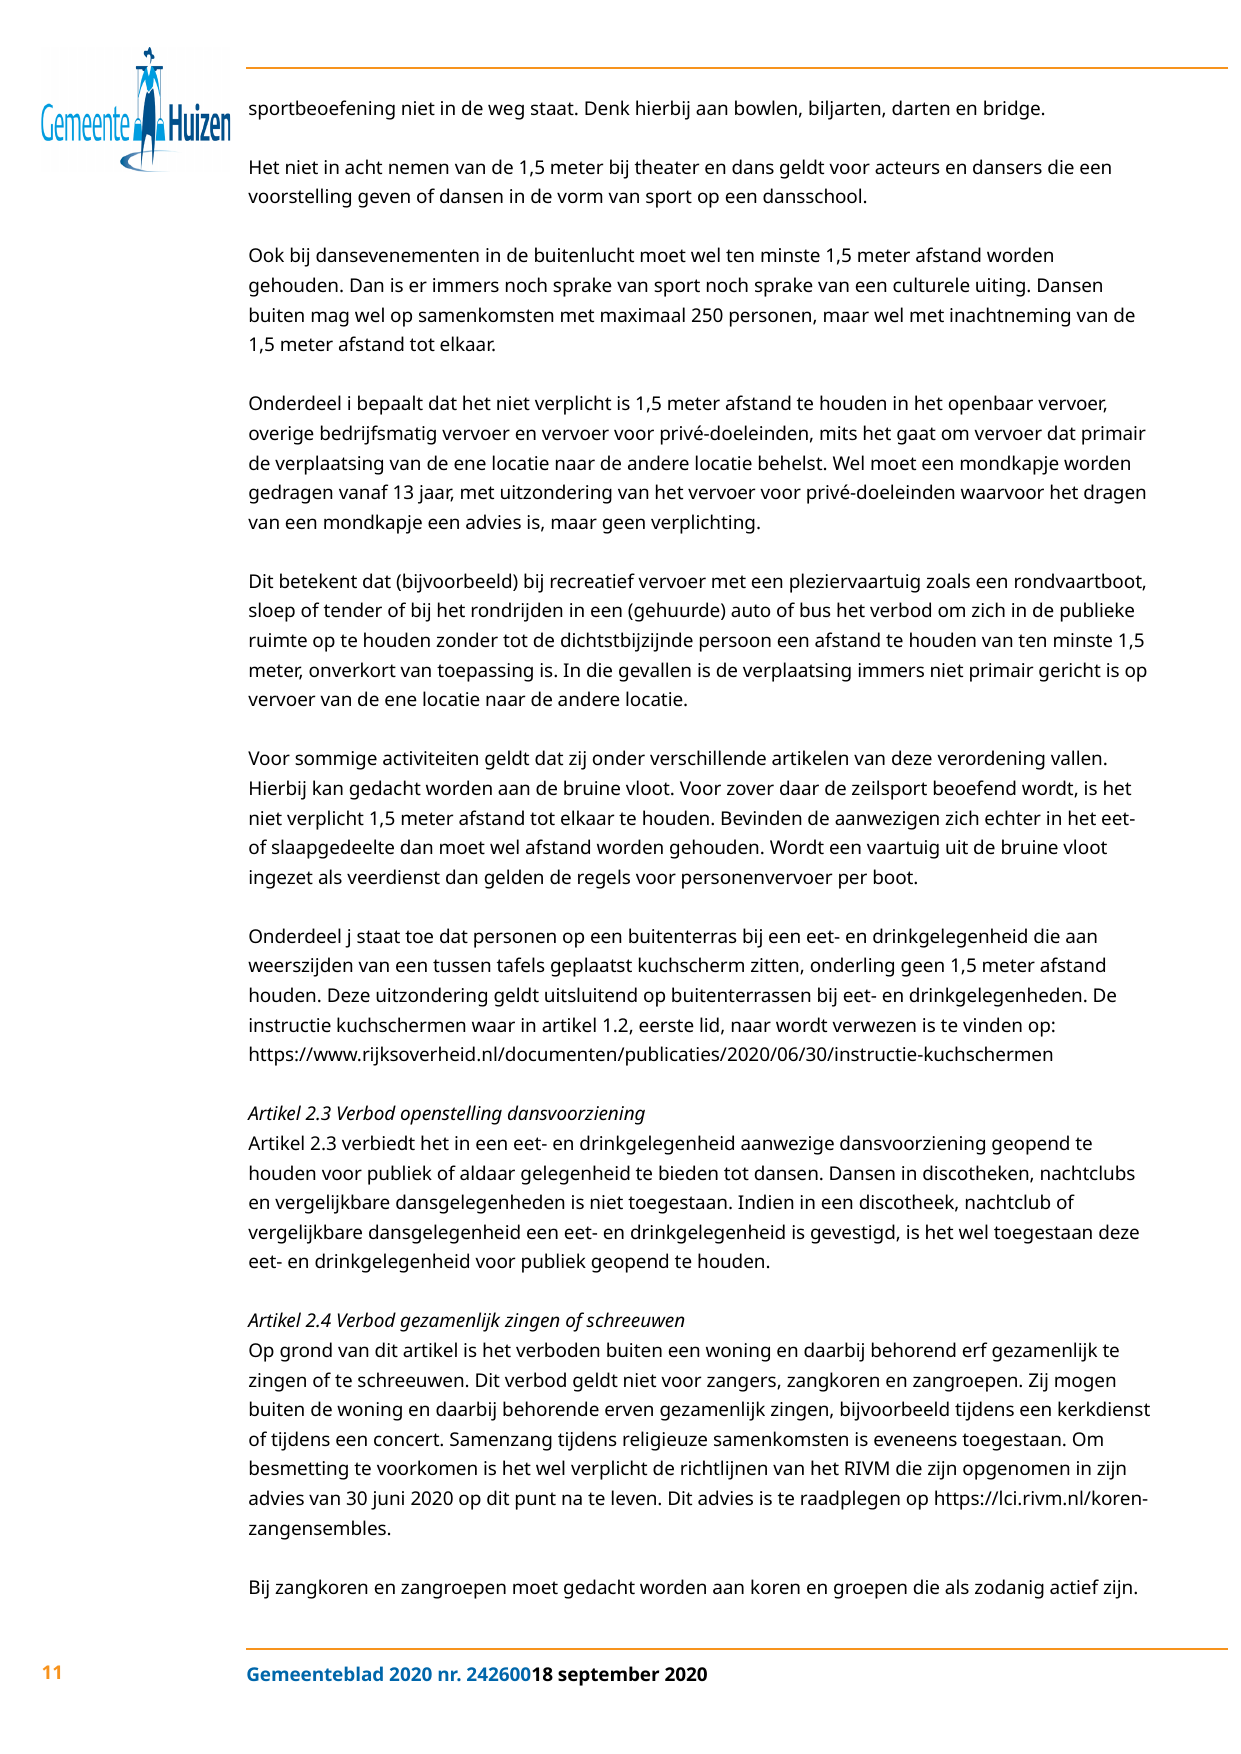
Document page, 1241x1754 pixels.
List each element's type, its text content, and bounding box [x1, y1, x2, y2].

text Ook bij dansevenementen in de buitenlucht moet wel ten minste 1,5 meter afstand worden gehouden. Dan is er immers noch sprake van sport noch sprake van een culturele uiting. Dansen buiten mag wel op samenkomsten met maximaal 250 personen, maar wel met inachtneming van de 1,5 meter afstand tot elkaar. [248, 243, 1152, 357]
picture [41, 47, 231, 172]
text Voor sommige activiteiten geldt dat zij onder verschillende artikelen van deze verordening vallen. Hierbij kan gedacht worden aan de bruine vloot. Voor zover daar de zeilsport beoefend wordt, is het niet verplicht 1,5 meter afstand tot elkaar te houden. Bevinden de aanwezigen zich echter in het eet- of slaapgedeelte dan moet wel afstand worden gehouden. Wordt een vaartuig uit de bruine vloot ingezet als veerdienst dan gelden de regels voor personenvervoer per boot. [248, 746, 1152, 890]
text Artikel 2.4 Verbod gezamenlijk zingen of schreeuwen [248, 1308, 1152, 1333]
text Het niet in acht nemen van de 1,5 meter bij theater en dans geldt voor acteurs en dansers die een voorstelling geven of dansen in de vorm van sport op een dansschool. [248, 154, 1152, 209]
text Artikel 2.3 Verbod openstelling dansvoorziening [248, 1101, 1152, 1126]
text Onderdeel i bepaalt dat het niet verplicht is 1,5 meter afstand te houden in het openbaar vervoer, overige bedrijfsmatig vervoer en vervoer voor privé-doeleinden, mits het gaat om vervoer dat primair de verplaatsing van de ene locatie naar de andere locatie behelst. Wel moet een mondkapje worden gedragen vanaf 13 jaar, met uitzondering van het vervoer voor privé-doeleinden waarvoor het dragen van een mondkapje een advies is, maar geen verplichting. [248, 391, 1152, 535]
text Artikel 2.3 verbiedt het in een eet- en drinkgelegenheid aanwezige dansvoorziening geopend te houden voor publiek of aldaar gelegenheid te bieden tot dansen. Dansen in discotheken, nachtclubs en vergelijkbare dansgelegenheden is niet toegestaan. Indien in een discotheek, nachtclub of vergelijkbare dansgelegenheid een eet- en drinkgelegenheid is gevestigd, is het wel toegestaan deze eet- en drinkgelegenheid voor publiek geopend te houden. [248, 1130, 1152, 1274]
text Bij zangkoren en zangroepen moet gedacht worden aan koren en groepen die als zodanig actief zijn. [248, 1574, 1152, 1600]
text Dit betekent dat (bijvoorbeeld) bij recreatief vervoer met een pleziervaartuig zoals een rondvaartboot, sloep of tender of bij het rondrijden in een (gehuurde) auto of bus het verbod om zich in de publieke ruimte op te houden zonder tot de dichtstbijzijnde persoon een afstand te houden van ten minste 1,5 meter, onverkort van toepassing is. In die gevallen is de verplaatsing immers niet primair gericht is op vervoer van de ene locatie naar de andere locatie. [248, 568, 1152, 712]
text Onderdeel j staat toe dat personen op een buitenterras bij een eet- en drinkgelegenheid die aan weerszijden van een tussen tafels geplaatst kuchscherm zitten, onderling geen 1,5 meter afstand houden. Deze uitzondering geldt uitsluitend op buitenterrassen bij eet- en drinkgelegenheden. De instructie kuchschermen waar in artikel 1.2, eerste lid, naar wordt verwezen is te vinden op: https://www.rijksoverheid.nl/documenten/publicaties/2020/06/30/instructie-kuchschermen [248, 923, 1152, 1067]
text Op grond van dit artikel is het verboden buiten een woning en daarbij behorend erf gezamenlijk te zingen of te schreeuwen. Dit verbod geldt niet voor zangers, zangkoren en zangroepen. Zij mogen buiten de woning en daarbij behorende erven gezamenlijk zingen, bijvoorbeeld tijdens een kerkdienst of tijdens een concert. Samenzang tijdens religieuze samenkomsten is eveneens toegestaan. Om besmetting te voorkomen is het wel verplicht de richtlijnen van het RIVM die zijn opgenomen in zijn advies van 30 juni 2020 op dit punt na te leven. Dit advies is te raadplegen op https://lci.rivm.nl/koren-zangensembles. [248, 1337, 1152, 1541]
text sportbeoefening niet in de weg staat. Denk hierbij aan bowlen, biljarten, darten en bridge. [248, 95, 1152, 121]
